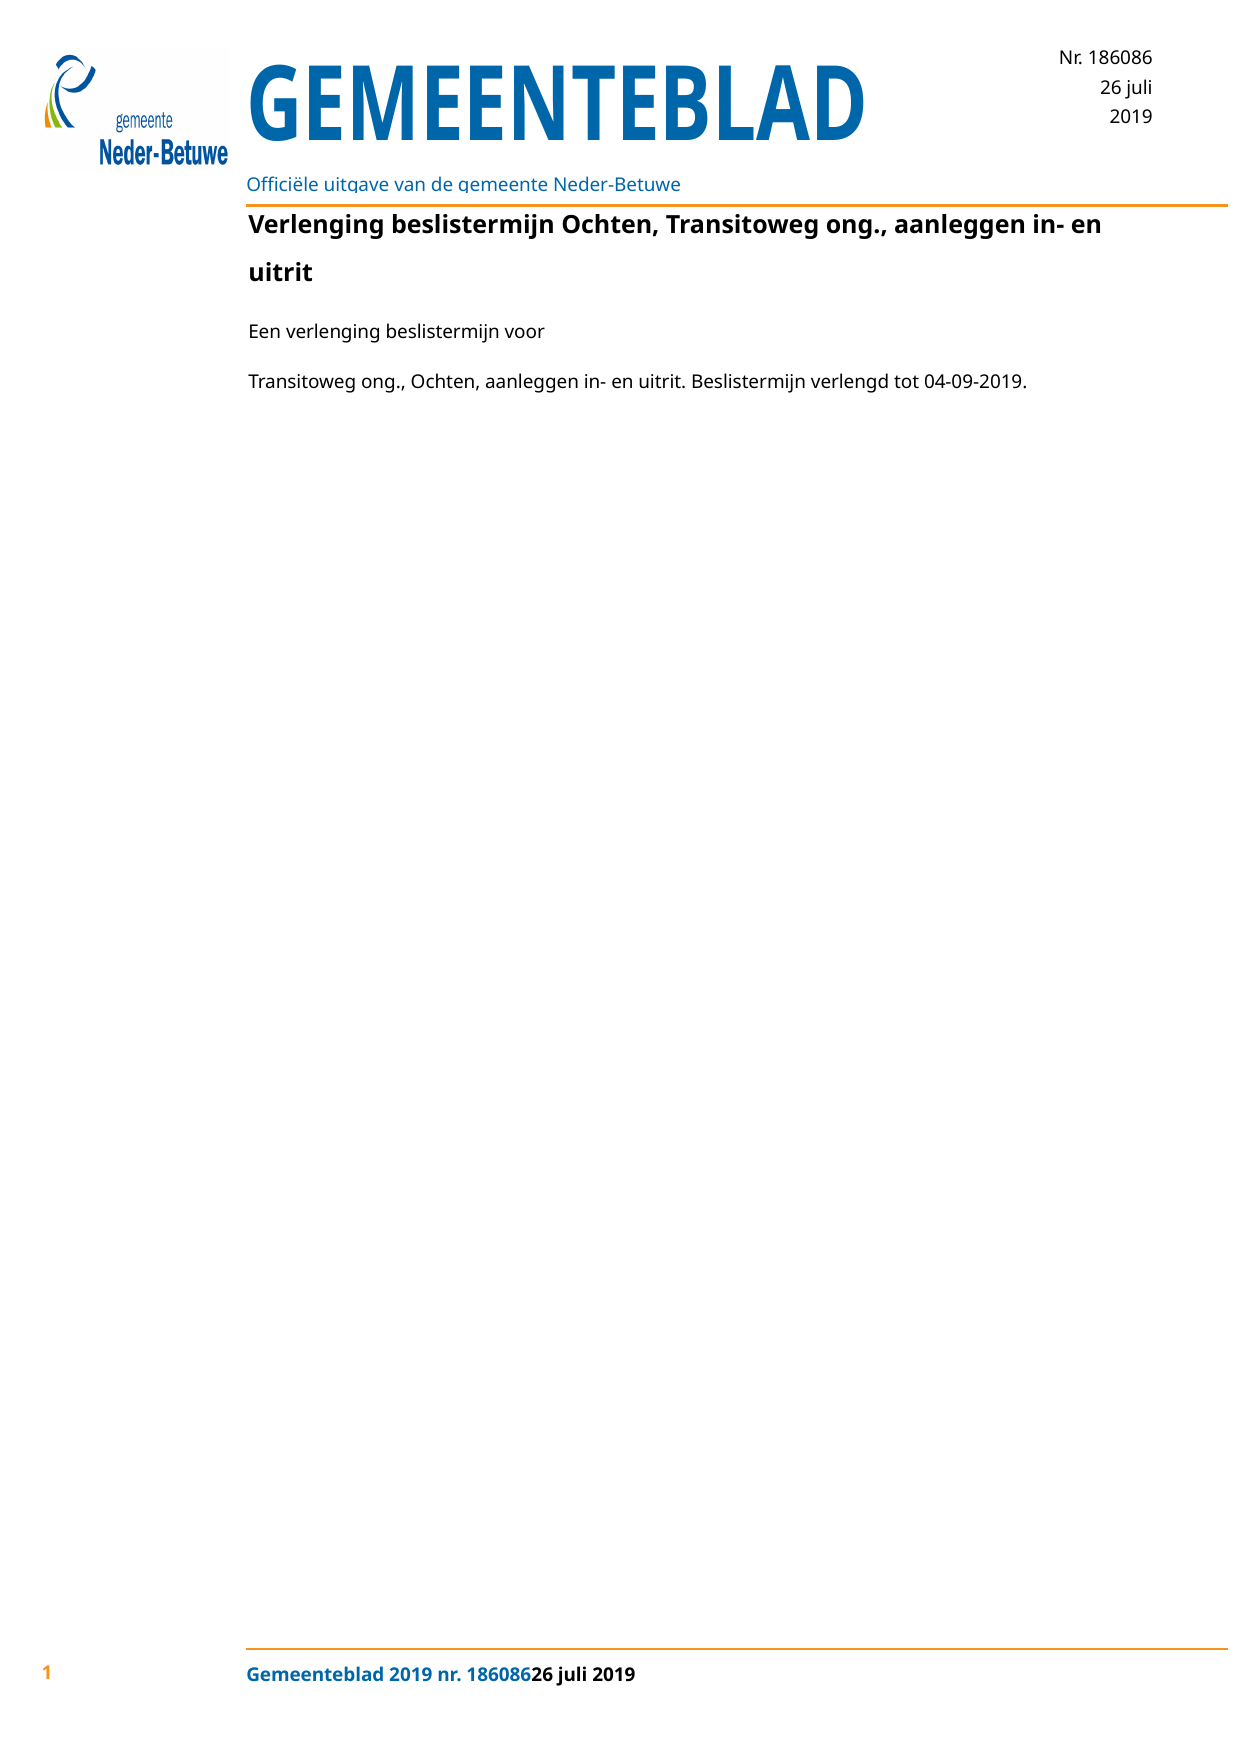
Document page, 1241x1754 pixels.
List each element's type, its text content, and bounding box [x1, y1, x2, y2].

text Transitoweg ong., Ochten, aanleggen in- en uitrit. Beslistermijn verlengd tot 04-09-2019. [248, 368, 1152, 394]
text Verlenging beslistermijn Ochten, Transitoweg ong., aanleggen in- en uitrit [248, 207, 1152, 288]
text Een verlenging beslistermijn voor [248, 318, 1152, 344]
picture [41, 47, 231, 172]
